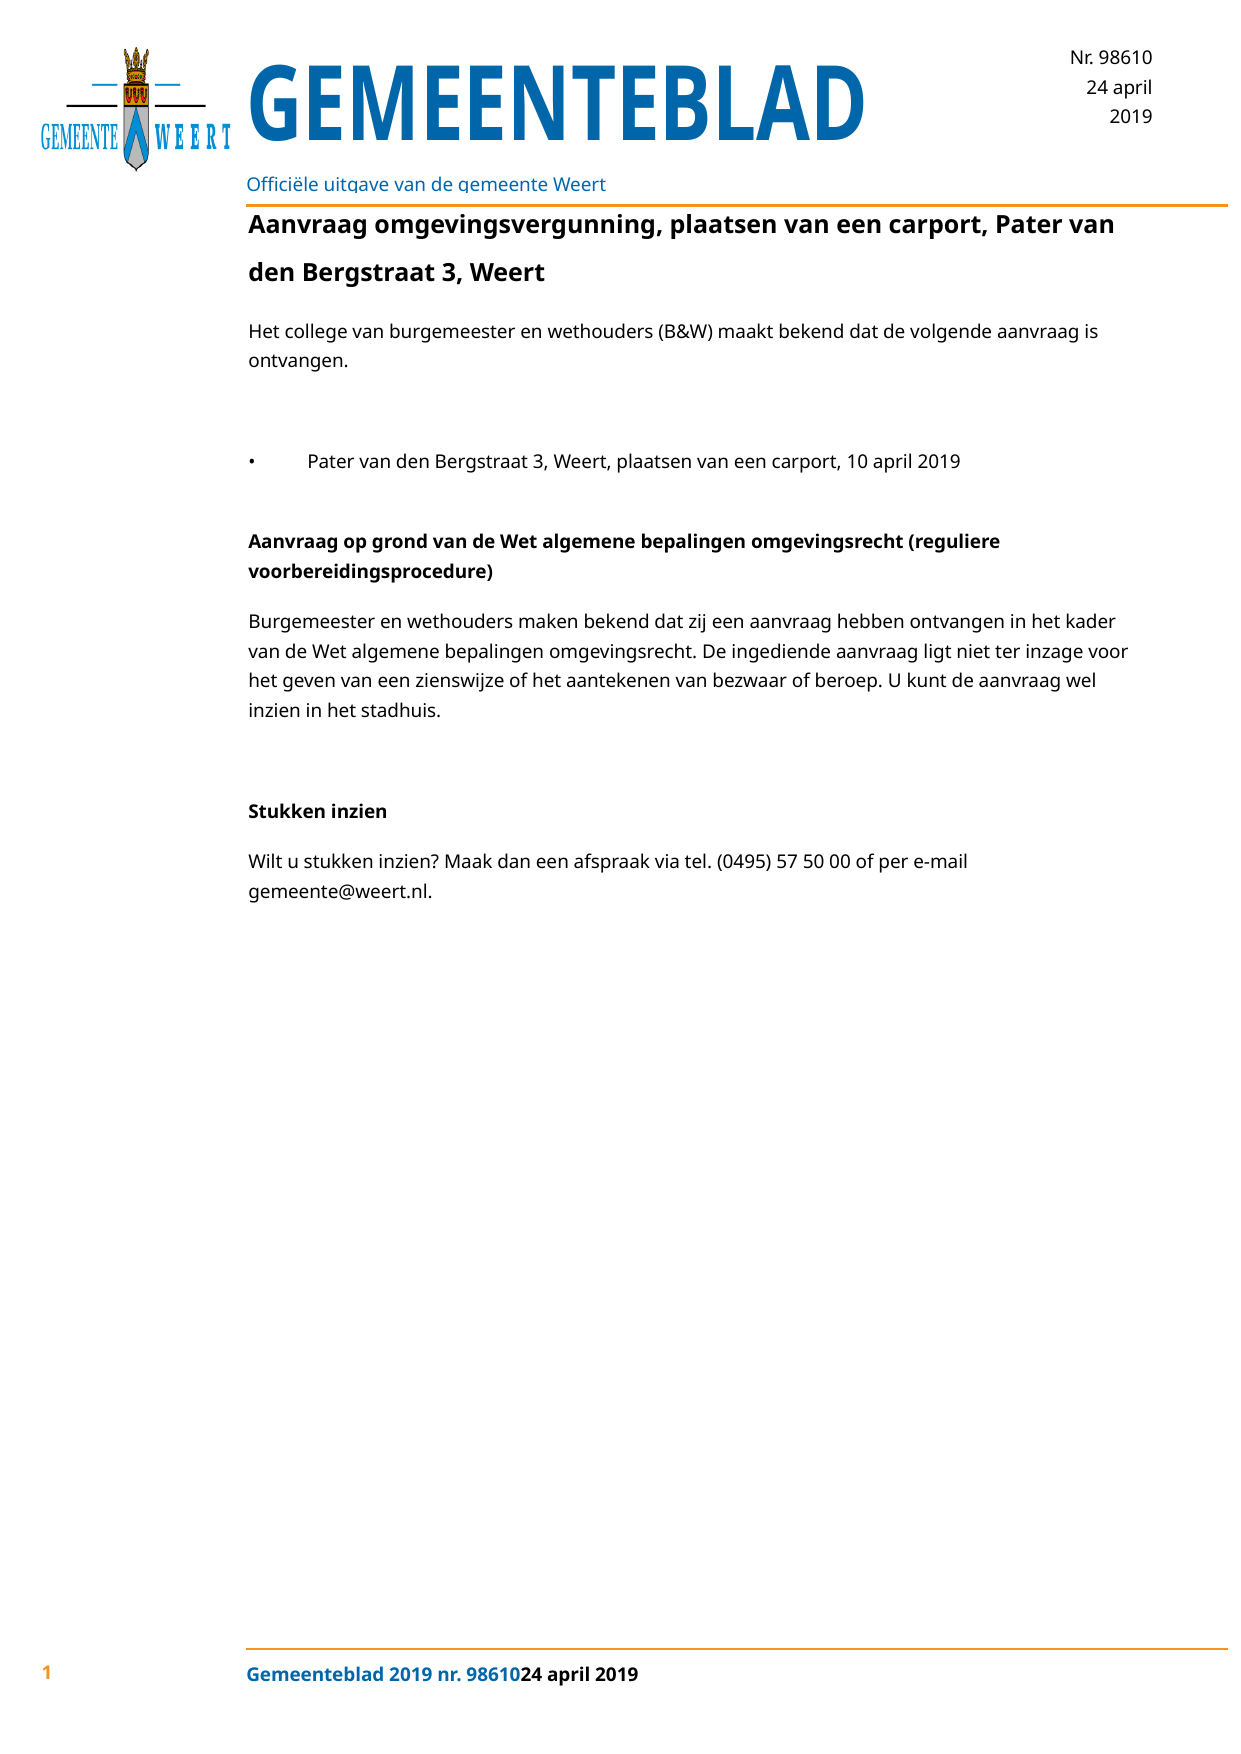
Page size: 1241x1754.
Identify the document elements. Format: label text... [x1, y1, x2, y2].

text Wilt u stukken inzien? Maak dan een afspraak via tel. (0495) 57 50 00 of per e-mail gemeente@weert.nl. [248, 848, 1152, 904]
text Het college van burgemeester en wethouders (B&W) maakt bekend dat de volgende aanvraag is ontvangen. [248, 318, 1152, 373]
text Aanvraag op grond van de Wet algemene bepalingen omgevingsrecht (reguliere voorbereidingsprocedure) [248, 528, 1152, 584]
picture [41, 47, 231, 172]
text Aanvraag omgevingsvergunning, plaatsen van een carport, Pater van den Bergstraat 3, Weert [248, 207, 1152, 288]
text Stukken inzien [248, 798, 1152, 824]
list Pater van den Bergstraat 3, Weert, plaatsen van een carport, 10 april 2019 [248, 448, 1152, 474]
text Burgemeester en wethouders maken bekend dat zij een aanvraag hebben ontvangen in het kader van de Wet algemene bepalingen omgevingsrecht. De ingediende aanvraag ligt niet ter inzage voor het geven van een zienswijze of het aantekenen van bezwaar of beroep. U kunt de aanvraag wel inzien in het stadhuis. [248, 608, 1152, 723]
